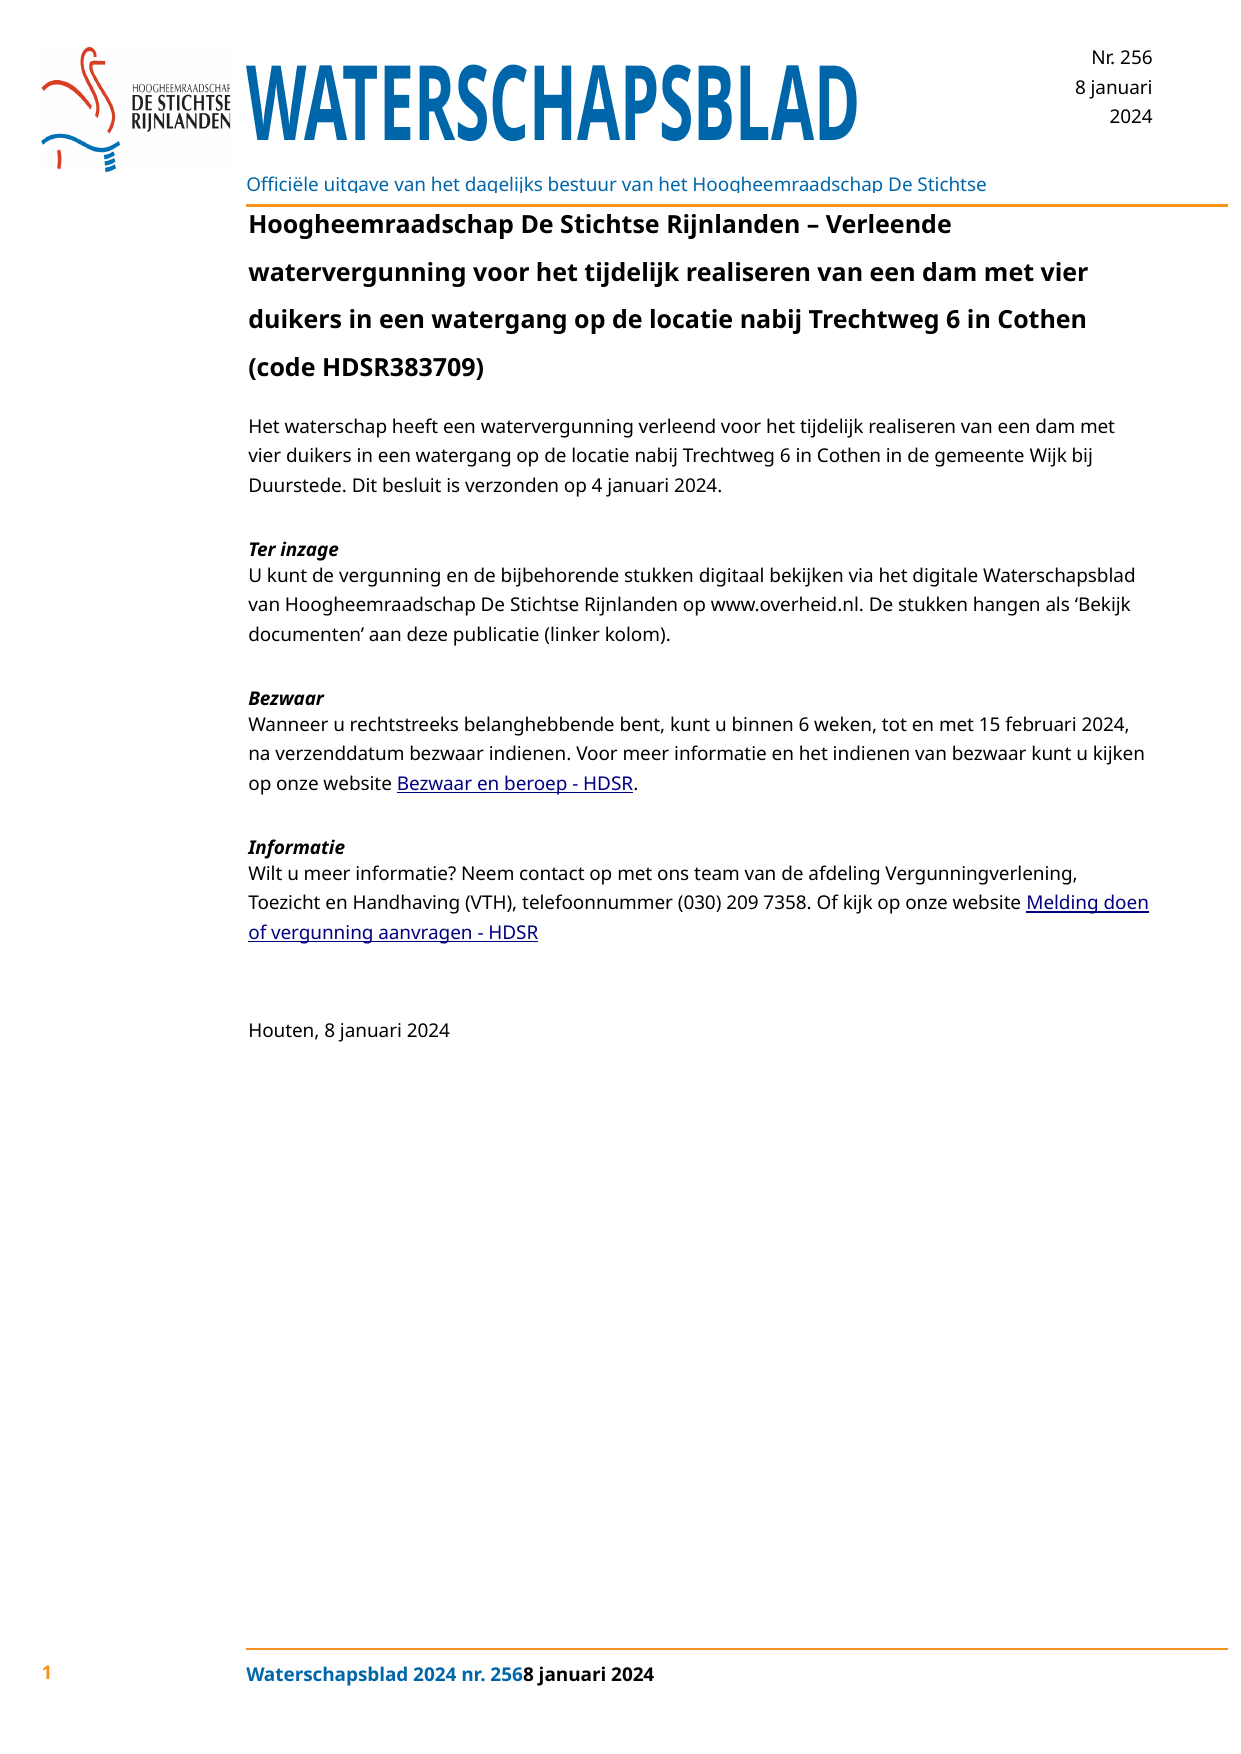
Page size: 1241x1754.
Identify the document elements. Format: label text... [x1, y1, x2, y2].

text Hoogheemraadschap De Stichtse Rijnlanden – Verleende watervergunning voor het tijdelijk realiseren van een dam met vier duikers in een watergang op de locatie nabij Trechtweg 6 in Cothen (code HDSR383709) [248, 207, 1152, 384]
text Houten, 8 januari 2024 [248, 1017, 1152, 1043]
text Het waterschap heeft een watervergunning verleend voor het tijdelijk realiseren van een dam met vier duikers in een watergang op de locatie nabij Trechtweg 6 in Cothen in de gemeente Wijk bij Duurstede. Dit besluit is verzonden op 4 januari 2024. [248, 413, 1152, 498]
text Bezwaar [248, 685, 1152, 711]
text Wanneer u rechtstreeks belanghebbende bent, kunt u binnen 6 weken, tot en met 15 februari 2024, na verzenddatum bezwaar indienen. Voor meer informatie en het indienen van bezwaar kunt u kijken op onze website Bezwaar en beroep - HDSR. [248, 711, 1152, 796]
text Informatie [248, 834, 1152, 860]
text Ter inzage [248, 536, 1152, 562]
picture [41, 47, 231, 172]
text Wilt u meer informatie? Neem contact op met ons team van de afdeling Vergunningverlening, Toezicht en Handhaving (VTH), telefoonnummer (030) 209 7358. Of kijk op onze website Melding doen of vergunning aanvragen - HDSR [248, 860, 1152, 944]
text U kunt de vergunning en de bijbehorende stukken digitaal bekijken via het digitale Waterschapsblad van Hoogheemraadschap De Stichtse Rijnlanden op www.overheid.nl. De stukken hangen als ‘Bekijk documenten’ aan deze publicatie (linker kolom). [248, 562, 1152, 647]
